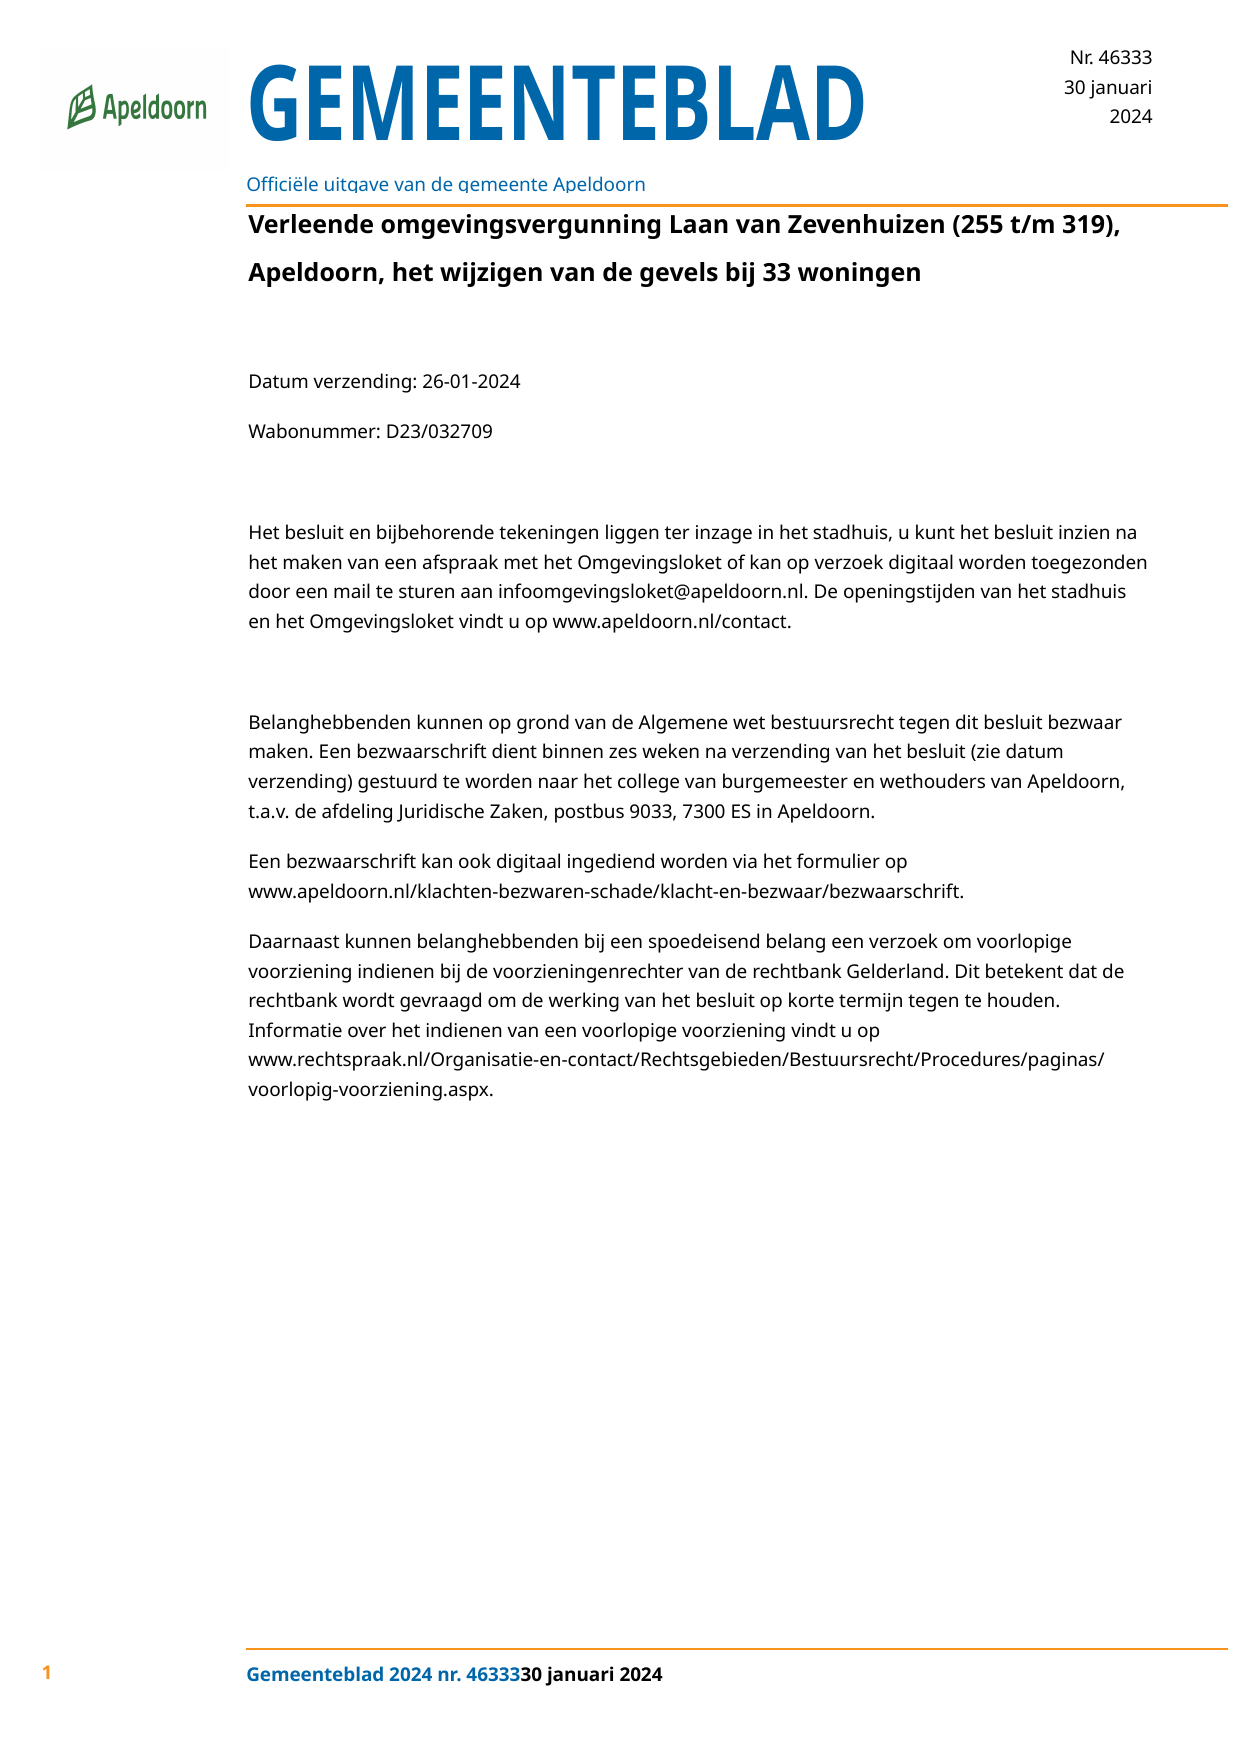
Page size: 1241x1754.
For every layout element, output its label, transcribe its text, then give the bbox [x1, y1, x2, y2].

text Daarnaast kunnen belanghebbenden bij een spoedeisend belang een verzoek om voorlopige voorziening indienen bij de voorzieningenrechter van de rechtbank Gelderland. Dit betekent dat de rechtbank wordt gevraagd om de werking van het besluit op korte termijn tegen te houden. Informatie over het indienen van een voorlopige voorziening vindt u op www.rechtspraak.nl/Organisatie-en-contact/Rechtsgebieden/Bestuursrecht/Procedures/paginas/voorlopig-voorziening.aspx. [248, 928, 1152, 1102]
text Een bezwaarschrift kan ook digitaal ingediend worden via het formulier op www.apeldoorn.nl/klachten-bezwaren-schade/klacht-en-bezwaar/bezwaarschrift. [248, 848, 1152, 904]
text Wabonummer: D23/032709 [248, 419, 1152, 444]
text Datum verzending: 26-01-2024 [248, 368, 1152, 394]
text Belanghebbenden kunnen op grond van de Algemene wet bestuursrecht tegen dit besluit bezwaar maken. Een bezwaarschrift dient binnen zes weken na verzending van het besluit (zie datum verzending) gestuurd te worden naar het college van burgemeester en wethouders van Apeldoorn, t.a.v. de afdeling Juridische Zaken, postbus 9033, 7300 ES in Apeldoorn. [248, 709, 1152, 824]
picture [41, 47, 231, 172]
text Het besluit en bijbehorende tekeningen liggen ter inzage in het stadhuis, u kunt het besluit inzien na het maken van een afspraak met het Omgevingsloket of kan op verzoek digitaal worden toegezonden door een mail te sturen aan infoomgevingsloket@apeldoorn.nl. De openingstijden van het stadhuis en het Omgevingsloket vindt u op www.apeldoorn.nl/contact. [248, 519, 1152, 634]
text Verleende omgevingsvergunning Laan van Zevenhuizen (255 t/m 319), Apeldoorn, het wijzigen van de gevels bij 33 woningen [248, 207, 1152, 288]
